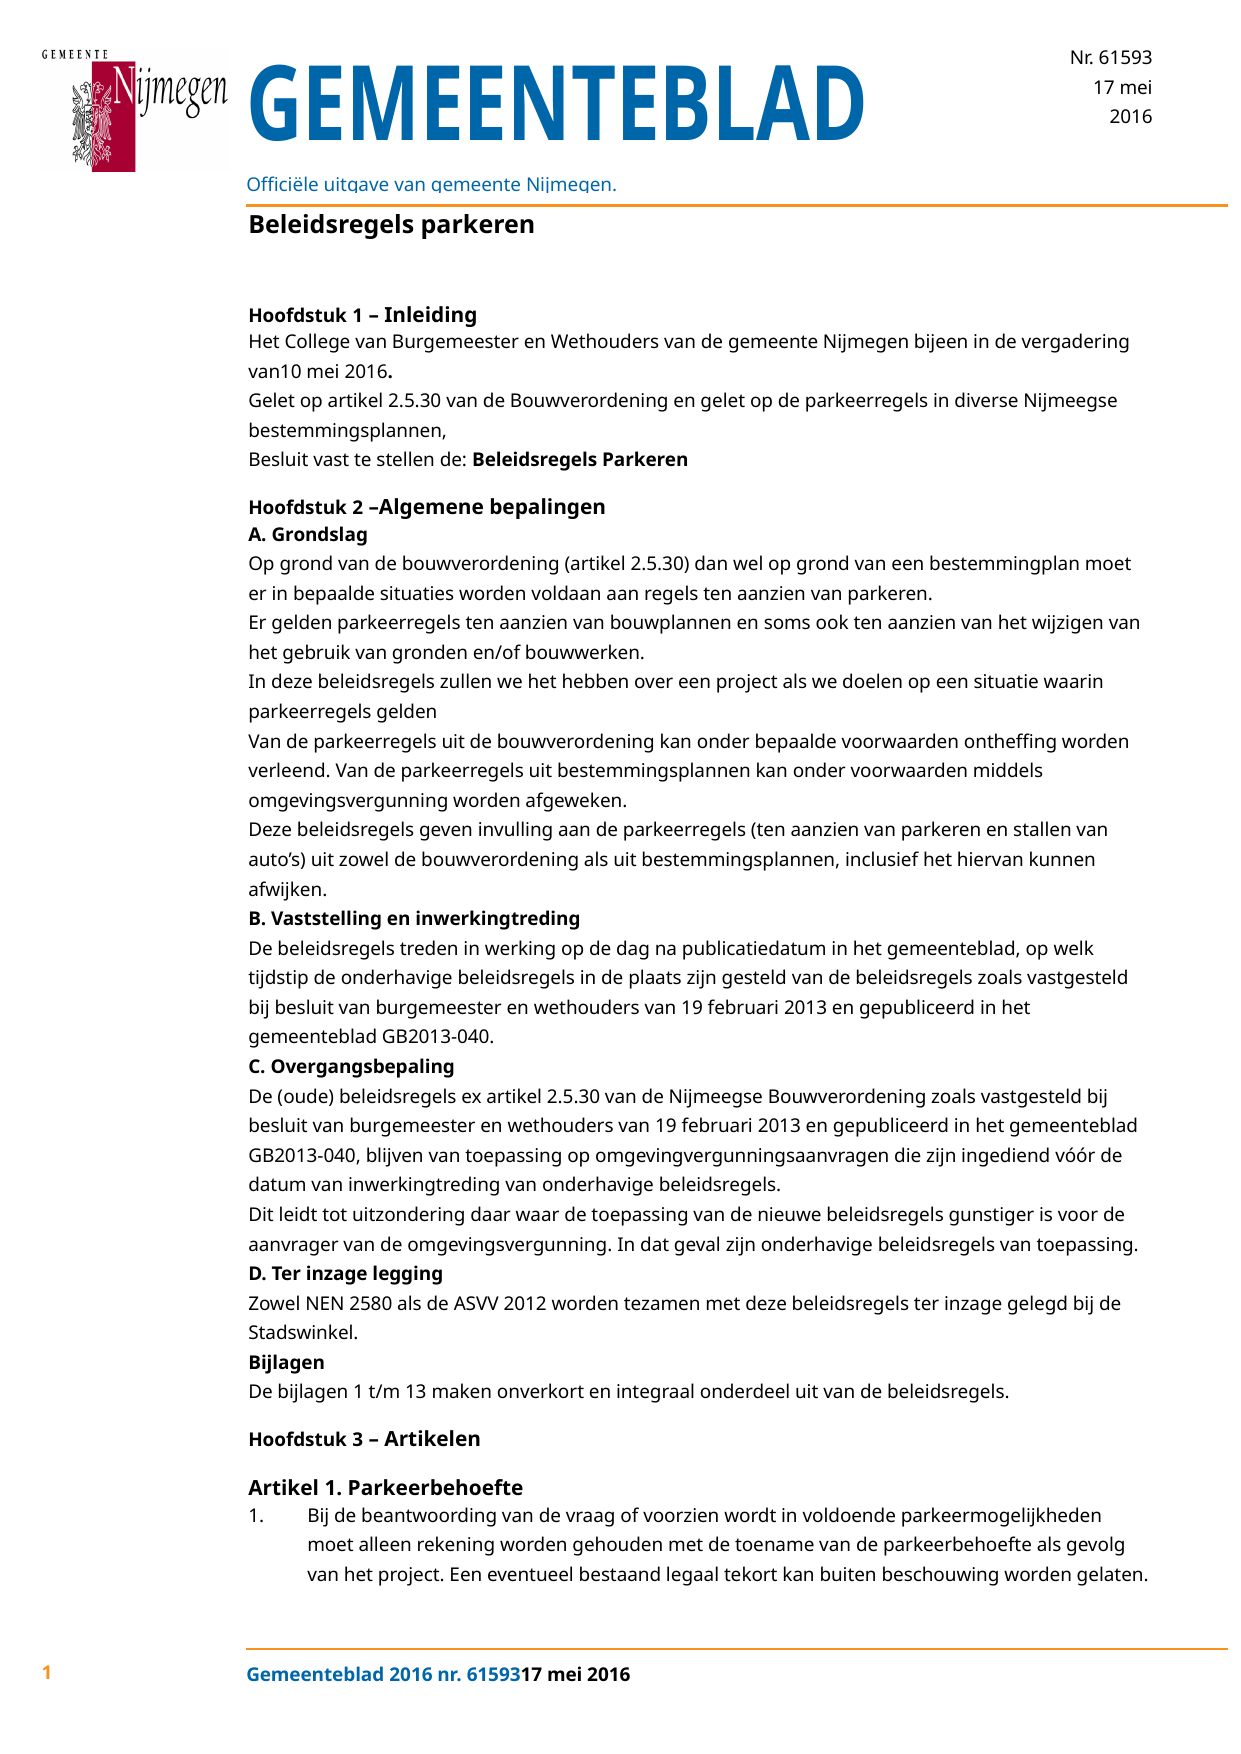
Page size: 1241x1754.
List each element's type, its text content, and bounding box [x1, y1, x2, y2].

text Dit leidt tot uitzondering daar waar de toepassing van de nieuwe beleidsregels gunstiger is voor de aanvrager van de omgevingsvergunning. In dat geval zijn onderhavige beleidsregels van toepassing. [248, 1201, 1152, 1256]
text In deze beleidsregels zullen we het hebben over een project als we doelen op een situatie waarin parkeerregels gelden [248, 669, 1152, 724]
text Hoofdstuk 2 –Algemene bepalingen [248, 492, 1152, 521]
text Deze beleidsregels geven invulling aan de parkeerregels (ten aanzien van parkeren en stallen van auto’s) uit zowel de bouwverordening als uit bestemmingsplannen, inclusief het hiervan kunnen afwijken. [248, 817, 1152, 901]
text D. Ter inzage legging [248, 1260, 1152, 1286]
text A. Grondslag [248, 521, 1152, 546]
text B. Vaststelling en inwerkingtreding [248, 905, 1152, 931]
text Het College van Burgemeester en Wethouders van de gemeente Nijmegen bijeen in de vergadering van10 mei 2016. [248, 328, 1152, 384]
text Beleidsregels parkeren [248, 207, 1152, 241]
text Artikel 1. Parkeerbehoefte [248, 1473, 1152, 1502]
text Er gelden parkeerregels ten aanzien van bouwplannen en soms ook ten aanzien van het wijzigen van het gebruik van gronden en/of bouwwerken. [248, 609, 1152, 665]
text Gelet op artikel 2.5.30 van de Bouwverordening en gelet op de parkeerregels in diverse Nijmeegse bestemmingsplannen, [248, 387, 1152, 443]
list Bij de beantwoording van de vraag of voorzien wordt in voldoende parkeermogelijkheden moet alleen rekening worden gehouden met de toename van de parkeerbehoefte als gevolg van het project. Een eventueel bestaand legaal tekort kan buiten beschouwing worden gelaten. [248, 1502, 1152, 1587]
picture [41, 47, 231, 172]
text Zowel NEN 2580 als de ASVV 2012 worden tezamen met deze beleidsregels ter inzage gelegd bij de Stadswinkel. [248, 1290, 1152, 1345]
text Op grond van de bouwverordening (artikel 2.5.30) dan wel op grond van een bestemmingplan moet er in bepaalde situaties worden voldaan aan regels ten aanzien van parkeren. [248, 550, 1152, 606]
text Besluit vast te stellen de: Beleidsregels Parkeren [248, 447, 1152, 472]
text Hoofdstuk 1 – Inleiding [248, 300, 1152, 328]
text C. Overgangsbepaling [248, 1053, 1152, 1079]
text De (oude) beleidsregels ex artikel 2.5.30 van de Nijmeegse Bouwverordening zoals vastgesteld bij besluit van burgemeester en wethouders van 19 februari 2013 en gepubliceerd in het gemeenteblad GB2013-040, blijven van toepassing op omgevingvergunningsaanvragen die zijn ingediend vóór de datum van inwerkingtreding van onderhavige beleidsregels. [248, 1083, 1152, 1197]
text De bijlagen 1 t/m 13 maken onverkort en integraal onderdeel uit van de beleidsregels. [248, 1379, 1152, 1404]
text De beleidsregels treden in werking op de dag na publicatiedatum in het gemeenteblad, op welk tijdstip de onderhavige beleidsregels in de plaats zijn gesteld van de beleidsregels zoals vastgesteld bij besluit van burgemeester en wethouders van 19 februari 2013 en gepubliceerd in het gemeenteblad GB2013-040. [248, 935, 1152, 1049]
text Van de parkeerregels uit de bouwverordening kan onder bepaalde voorwaarden ontheffing worden verleend. Van de parkeerregels uit bestemmingsplannen kan onder voorwaarden middels omgevingsvergunning worden afgeweken. [248, 728, 1152, 813]
text Bijlagen [248, 1349, 1152, 1375]
text Hoofdstuk 3 – Artikelen [248, 1424, 1152, 1453]
